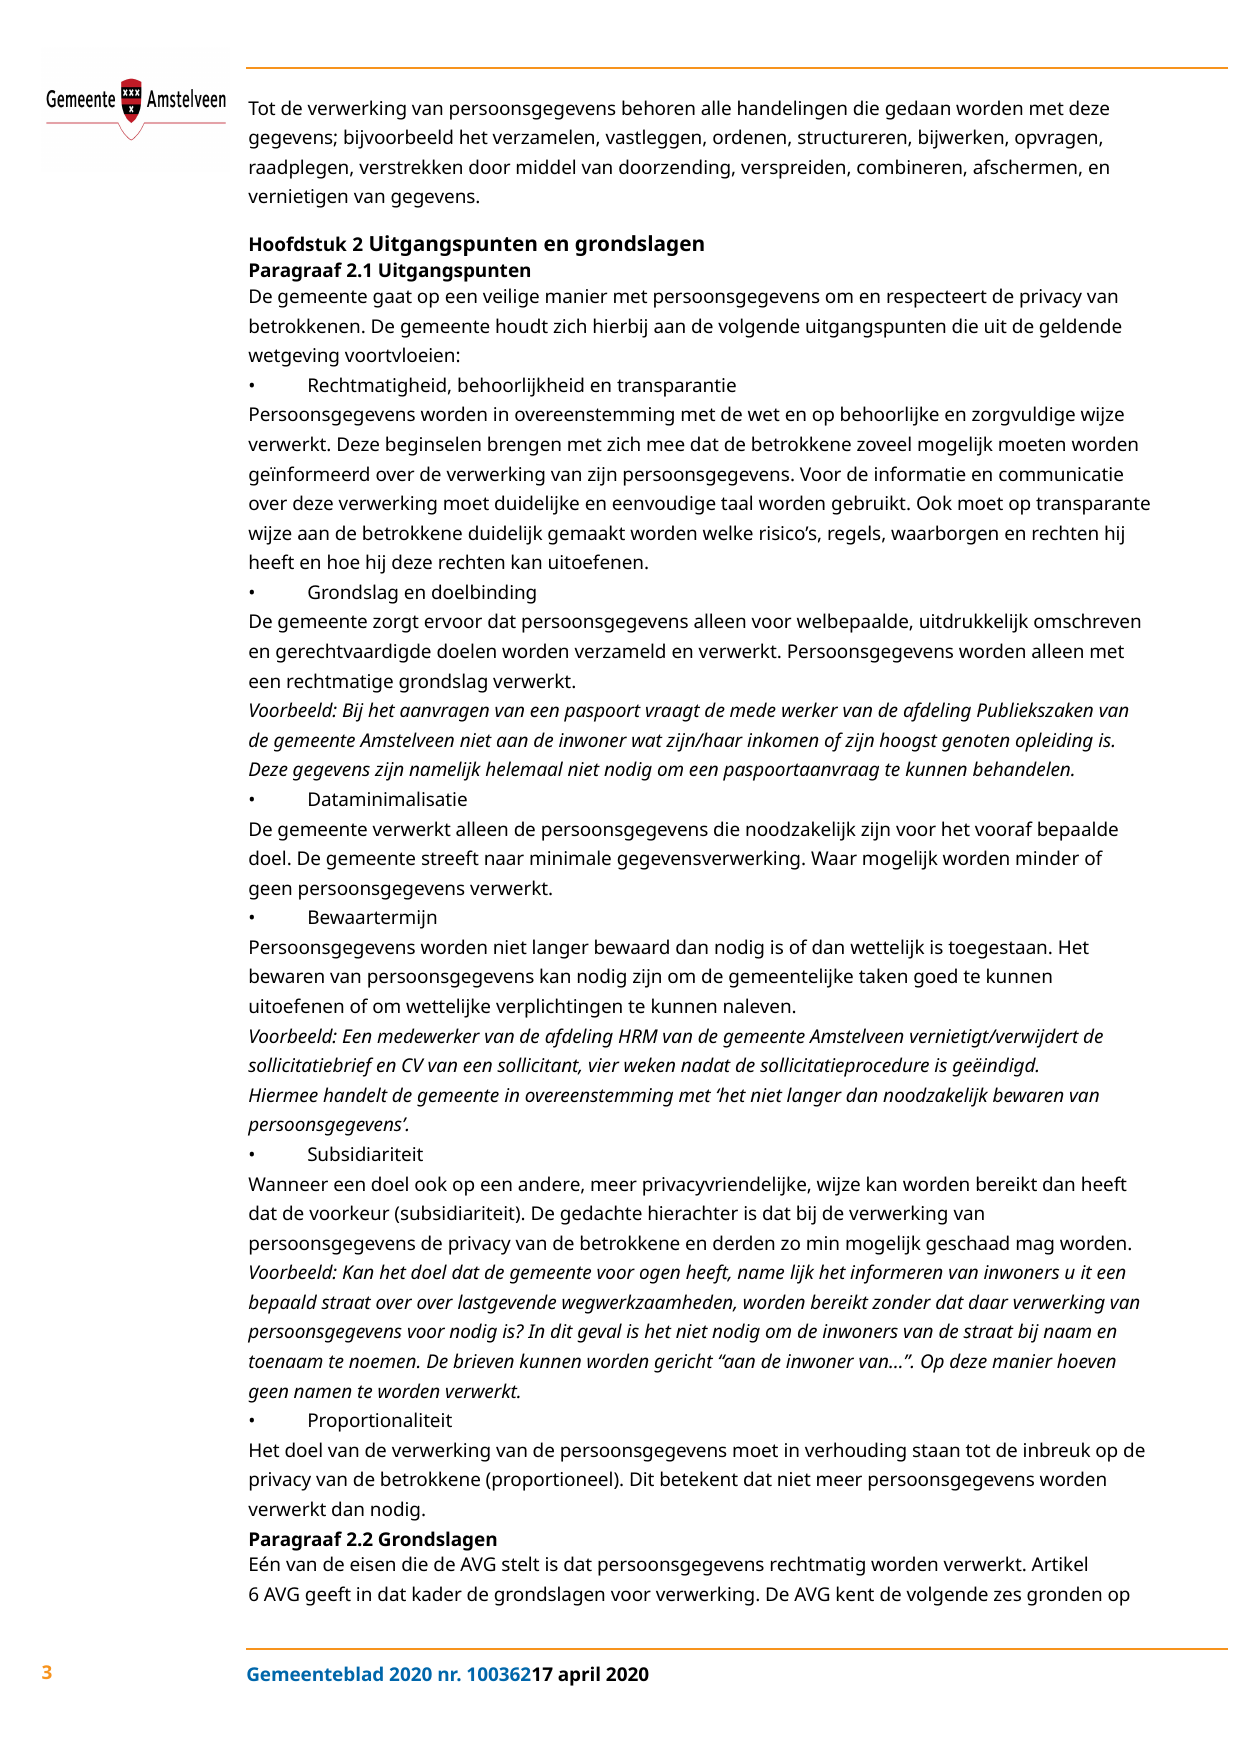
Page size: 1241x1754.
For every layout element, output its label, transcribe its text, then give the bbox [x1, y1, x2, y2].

text Voorbeeld: Kan het doel dat de gemeente voor ogen heeft, name lijk het informeren van inwoners u it een bepaald straat over over lastgevende wegwerkzaamheden, worden bereikt zonder dat daar verwerking van persoonsgegevens voor nodig is? In dit geval is het niet nodig om de inwoners van de straat bij naam en toenaam te noemen. De brieven kunnen worden gericht “aan de inwoner van…”. Op deze manier hoeven geen namen te worden verwerkt. [248, 1259, 1152, 1404]
text De gemeente zorgt ervoor dat persoonsgegevens alleen voor welbepaalde, uitdrukkelijk omschreven en gerechtvaardigde doelen worden verzameld en verwerkt. Persoonsgegevens worden alleen met een rechtmatige grondslag verwerkt. [248, 609, 1152, 694]
text Voorbeeld: Een medewerker van de afdeling HRM van de gemeente Amstelveen vernietigt/verwijdert de sollicitatiebrief en CV van een sollicitant, vier weken nadat de sollicitatieprocedure is geëindigd. [248, 1023, 1152, 1078]
text Persoonsgegevens worden niet langer bewaard dan nodig is of dan wettelijk is toegestaan. Het bewaren van persoonsgegevens kan nodig zijn om de gemeentelijke taken goed te kunnen uitoefenen of om wettelijke verplichtingen te kunnen naleven. [248, 934, 1152, 1019]
text Eén van de eisen die de AVG stelt is dat persoonsgegevens rechtmatig worden verwerkt. Artikel [248, 1552, 1152, 1577]
list Grondslag en doelbinding [248, 579, 1152, 605]
text Het doel van de verwerking van de persoonsgegevens moet in verhouding staan tot de inbreuk op de privacy van de betrokkene (proportioneel). Dit betekent dat niet meer persoonsgegevens worden verwerkt dan nodig. [248, 1437, 1152, 1522]
text Tot de verwerking van persoonsgegevens behoren alle handelingen die gedaan worden met deze gegevens; bijvoorbeeld het verzamelen, vastleggen, ordenen, structureren, bijwerken, opvragen, raadplegen, verstrekken door middel van doorzending, verspreiden, combineren, afschermen, en vernietigen van gegevens. [248, 95, 1152, 209]
text Paragraaf 2.1 Uitgangspunten [248, 258, 1152, 283]
text 6 AVG geeft in dat kader de grondslagen voor verwerking. De AVG kent de volgende zes gronden op [248, 1581, 1152, 1607]
text Wanneer een doel ook op een andere, meer privacyvriendelijke, wijze kan worden bereikt dan heeft dat de voorkeur (subsidiariteit). De gedachte hierachter is dat bij de verwerking van persoonsgegevens de privacy van de betrokkene en derden zo min mogelijk geschaad mag worden. [248, 1171, 1152, 1256]
text Voorbeeld: Bij het aanvragen van een paspoort vraagt de mede werker van de afdeling Publiekszaken van de gemeente Amstelveen niet aan de inwoner wat zijn/haar inkomen of zijn hoogst genoten opleiding is. Deze gegevens zijn namelijk helemaal niet nodig om een paspoortaanvraag te kunnen behandelen. [248, 697, 1152, 782]
list Rechtmatigheid, behoorlijkheid en transparantie [248, 372, 1152, 398]
list Proportionaliteit [248, 1407, 1152, 1433]
picture [41, 47, 231, 172]
text Paragraaf 2.2 Grondslagen [248, 1526, 1152, 1552]
text De gemeente gaat op een veilige manier met persoonsgegevens om en respecteert de privacy van betrokkenen. De gemeente houdt zich hierbij aan de volgende uitgangspunten die uit de geldende wetgeving voortvloeien: [248, 283, 1152, 368]
text Persoonsgegevens worden in overeenstemming met de wet en op behoorlijke en zorgvuldige wijze verwerkt. Deze beginselen brengen met zich mee dat de betrokkene zoveel mogelijk moeten worden geïnformeerd over de verwerking van zijn persoonsgegevens. Voor de informatie en communicatie over deze verwerking moet duidelijke en eenvoudige taal worden gebruikt. Ook moet op transparante wijze aan de betrokkene duidelijk gemaakt worden welke risico’s, regels, waarborgen en rechten hij heeft en hoe hij deze rechten kan uitoefenen. [248, 402, 1152, 575]
list Subsidiariteit [248, 1141, 1152, 1167]
list Dataminimalisatie [248, 786, 1152, 812]
text Hoofdstuk 2 Uitgangspunten en grondslagen [248, 229, 1152, 258]
text De gemeente verwerkt alleen de persoonsgegevens die noodzakelijk zijn voor het vooraf bepaalde doel. De gemeente streeft naar minimale gegevensverwerking. Waar mogelijk worden minder of geen persoonsgegevens verwerkt. [248, 816, 1152, 901]
text Hiermee handelt de gemeente in overeenstemming met ‘het niet langer dan noodzakelijk bewaren van persoonsgegevens’. [248, 1082, 1152, 1137]
list Bewaartermijn [248, 904, 1152, 930]
